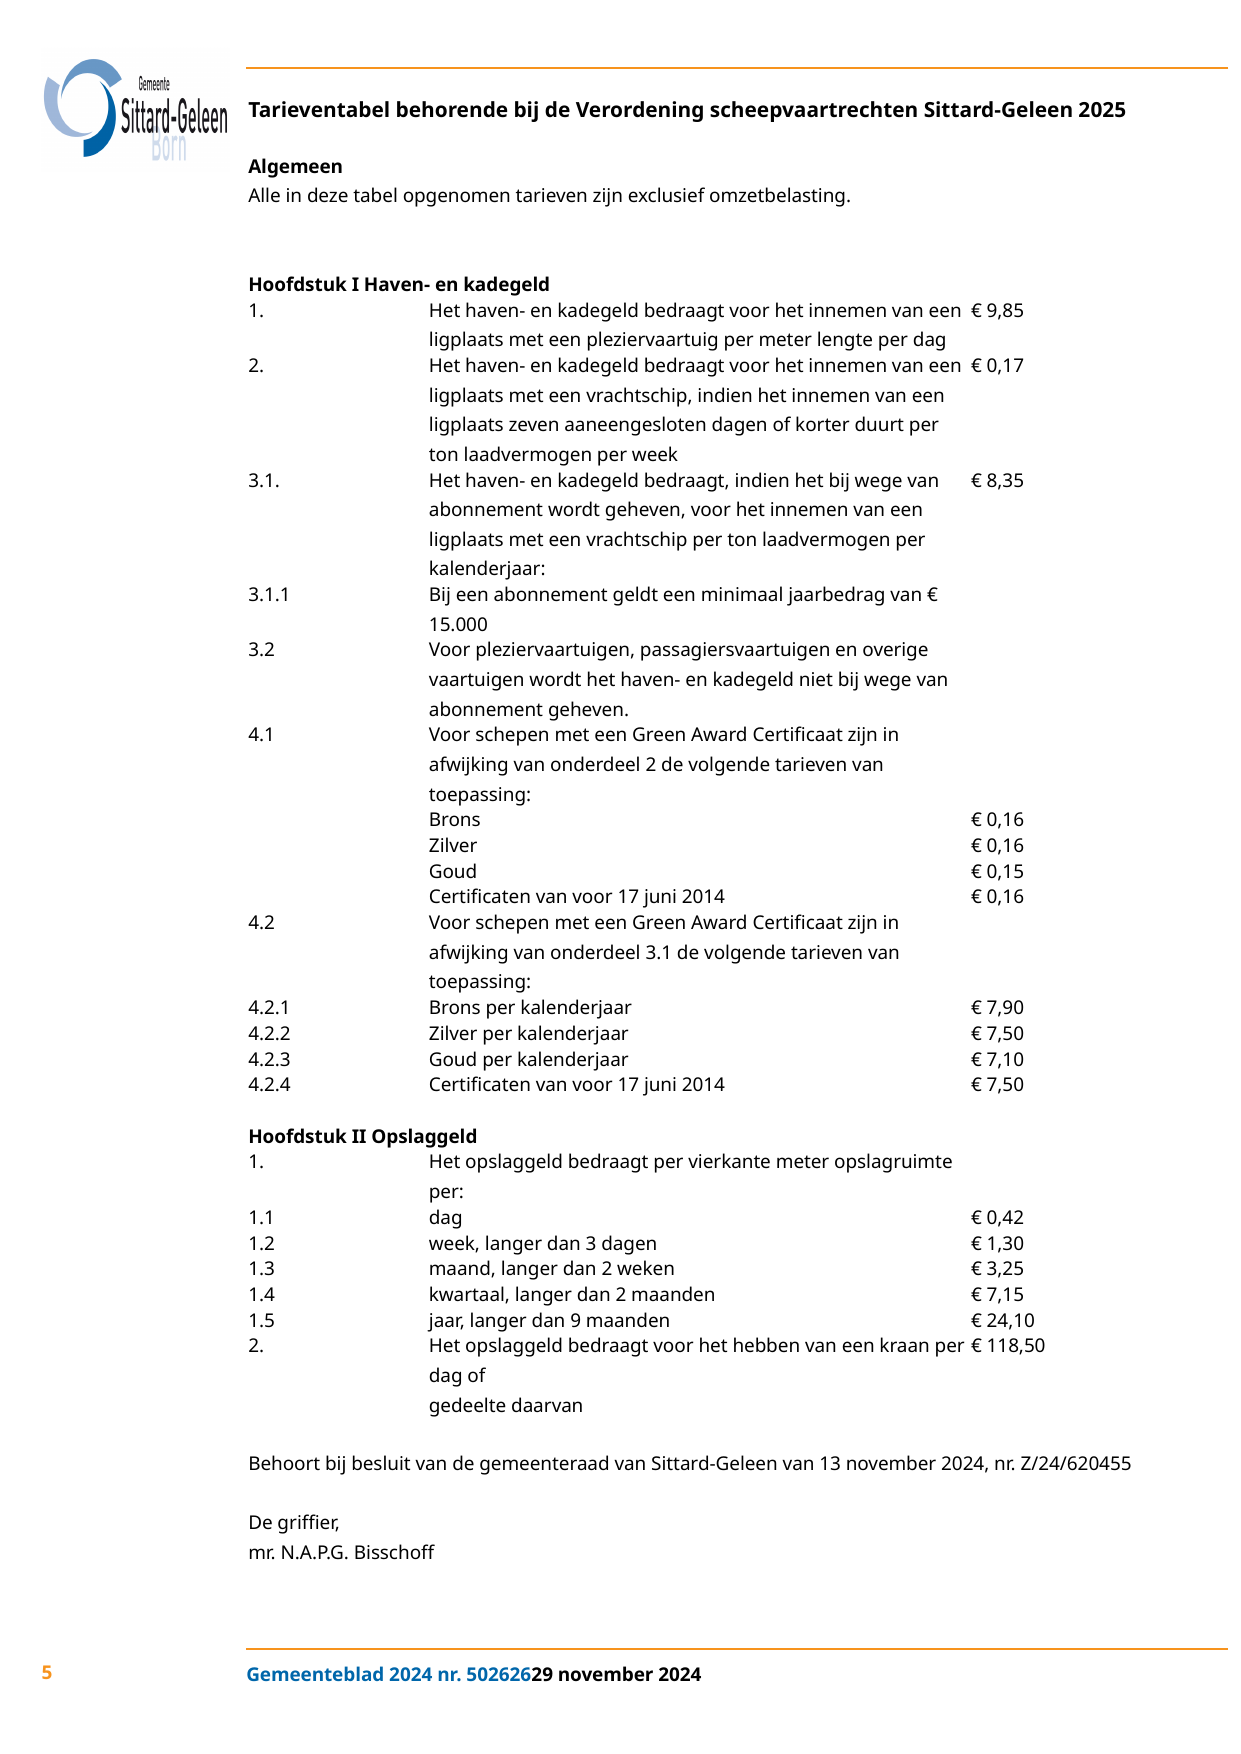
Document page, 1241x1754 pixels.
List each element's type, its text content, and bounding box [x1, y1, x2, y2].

table_cell 1.4 [248, 1281, 429, 1307]
table_cell 1.2 [248, 1230, 429, 1255]
table_cell Voor schepen met een Green Award Certificaat zijn in afwijking van onderdeel 3.1 de volgende tarieven van toepassing: [429, 909, 971, 994]
table_cell Zilver per kalenderjaar [429, 1020, 971, 1046]
table_cell € 118,50 [971, 1333, 1152, 1417]
table_header Hoofdstuk I Haven- en kadegeld [248, 271, 1152, 297]
table_cell € 8,35 [971, 467, 1152, 581]
table_cell € 0,15 [971, 858, 1152, 884]
table_cell Certificaten van voor 17 juni 2014 [429, 1071, 971, 1097]
table_cell Voor schepen met een Green Award Certificaat zijn in afwijking van onderdeel 2 de volgende tarieven van toepassing: [429, 722, 971, 806]
table_cell Goud [429, 858, 971, 884]
table_cell Het opslaggeld bedraagt per vierkante meter opslagruimte per: [429, 1149, 971, 1204]
table_cell Zilver [429, 832, 971, 858]
table_cell Brons [429, 806, 971, 832]
table_cell 4.2.2 [248, 1020, 429, 1046]
table_cell Het opslaggeld bedraagt voor het hebben van een kraan per dag of gedeelte daarvan [429, 1333, 971, 1417]
table_cell € 3,25 [971, 1255, 1152, 1281]
table_cell [429, 1097, 971, 1123]
table_cell 4.1 [248, 722, 429, 909]
table_cell 4.2.4 [248, 1071, 429, 1097]
text Behoort bij besluit van de gemeenteraad van Sittard-Geleen van 13 november 2024, nr. Z/24/620455 [248, 1450, 1152, 1476]
table_cell [971, 637, 1152, 722]
table_cell € 7,50 [971, 1071, 1152, 1097]
table_cell 1. [248, 297, 429, 352]
table_cell 3.1.1 [248, 581, 429, 637]
text mr. N.A.P.G. Bisschoff [248, 1539, 1152, 1565]
text Tarieventabel behorende bij de Verordening scheepvaartrechten Sittard-Geleen 2025 [248, 95, 1152, 123]
table_cell € 1,30 [971, 1230, 1152, 1255]
table_cell € 0,16 [971, 832, 1152, 858]
table_cell 2. [248, 1333, 429, 1417]
table_cell Voor pleziervaartuigen, passagiersvaartuigen en overige vaartuigen wordt het haven- en kadegeld niet bij wege van abonnement geheven. [429, 637, 971, 722]
table_cell [971, 581, 1152, 637]
table_cell € 7,90 [971, 994, 1152, 1020]
table_cell 3.2 [248, 637, 429, 722]
text Alle in deze tabel opgenomen tarieven zijn exclusief omzetbelasting. [248, 182, 1152, 208]
table_cell € 0,17 [971, 353, 1152, 467]
table_cell € 7,15 [971, 1281, 1152, 1307]
table_cell 4.2.3 [248, 1046, 429, 1071]
table_cell Het haven- en kadegeld bedraagt voor het innemen van een ligplaats met een pleziervaartuig per meter lengte per dag [429, 297, 971, 352]
table_cell Het haven- en kadegeld bedraagt voor het innemen van een ligplaats met een vrachtschip, indien het innemen van een ligplaats zeven aaneengesloten dagen of korter duurt per ton laadvermogen per week [429, 353, 971, 467]
table_cell Bij een abonnement geldt een minimaal jaarbedrag van € 15.000 [429, 581, 971, 637]
table_cell [971, 909, 1152, 994]
table_cell € 24,10 [971, 1307, 1152, 1333]
text Algemeen [248, 153, 1152, 179]
table_cell € 0,42 [971, 1204, 1152, 1230]
table_cell [971, 722, 1152, 806]
table_cell 3.1. [248, 467, 429, 581]
table_cell kwartaal, langer dan 2 maanden [429, 1281, 971, 1307]
table_cell [971, 1097, 1152, 1123]
table_cell € 7,10 [971, 1046, 1152, 1071]
table_cell dag [429, 1204, 971, 1230]
table_cell Het haven- en kadegeld bedraagt, indien het bij wege van abonnement wordt geheven, voor het innemen van een ligplaats met een vrachtschip per ton laadvermogen per kalenderjaar: [429, 467, 971, 581]
table_cell Certificaten van voor 17 juni 2014 [429, 884, 971, 909]
table_cell 1.5 [248, 1307, 429, 1333]
table_cell € 7,50 [971, 1020, 1152, 1046]
table_cell € 0,16 [971, 806, 1152, 832]
text De griffier, [248, 1509, 1152, 1535]
table_cell [248, 1097, 429, 1123]
table_cell week, langer dan 3 dagen [429, 1230, 971, 1255]
table_cell € 0,16 [971, 884, 1152, 909]
table_cell Brons per kalenderjaar [429, 994, 971, 1020]
table_cell 1.1 [248, 1204, 429, 1230]
table_cell jaar, langer dan 9 maanden [429, 1307, 971, 1333]
table_cell [971, 1149, 1152, 1204]
picture [41, 47, 231, 172]
table_cell 1. [248, 1149, 429, 1204]
table_cell € 9,85 [971, 297, 1152, 352]
table_cell 4.2 [248, 909, 429, 994]
table_cell 4.2.1 [248, 994, 429, 1020]
table_cell maand, langer dan 2 weken [429, 1255, 971, 1281]
table_cell 1.3 [248, 1255, 429, 1281]
table_cell 2. [248, 353, 429, 467]
table_cell Hoofdstuk II Opslaggeld [248, 1123, 1152, 1149]
table_cell Goud per kalenderjaar [429, 1046, 971, 1071]
